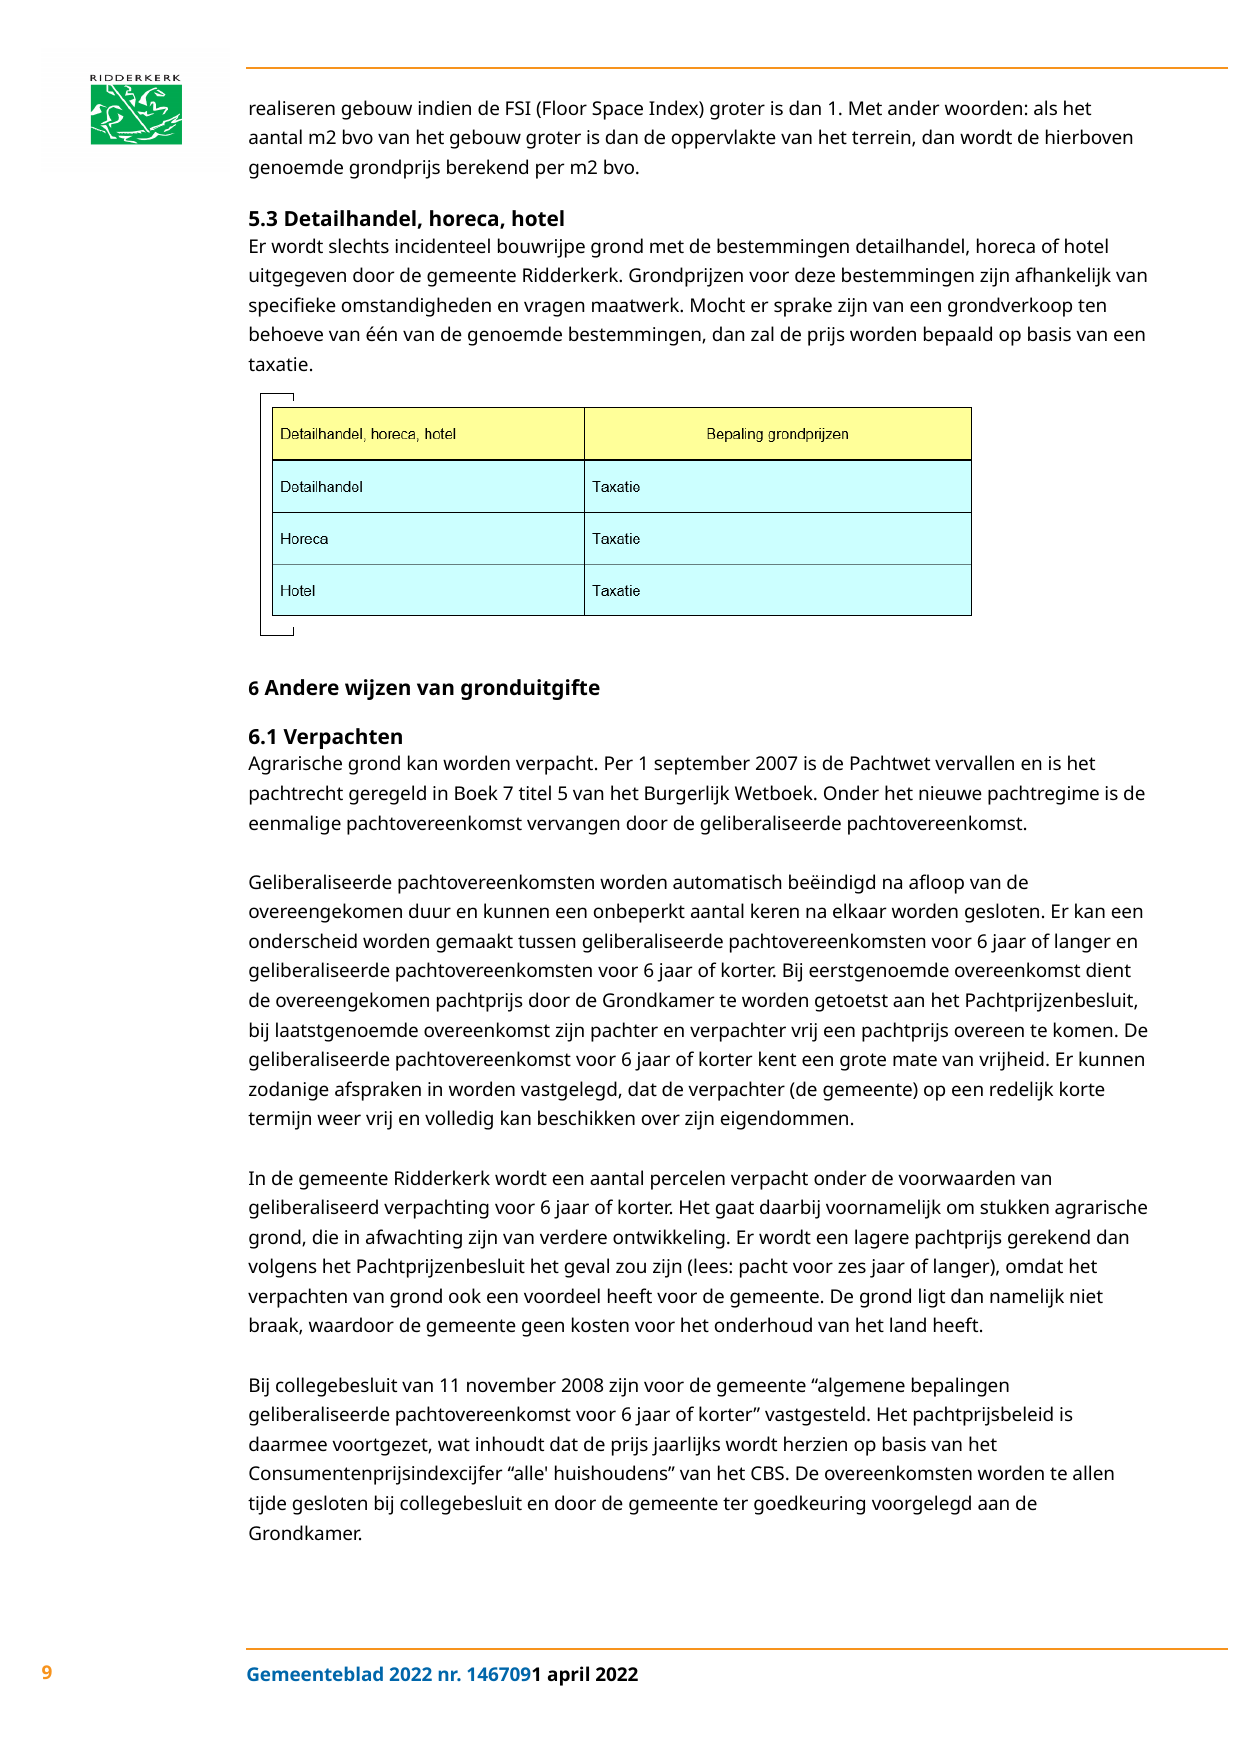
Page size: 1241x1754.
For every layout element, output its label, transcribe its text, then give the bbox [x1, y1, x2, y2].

picture [41, 47, 231, 172]
text realiseren gebouw indien de FSI (Floor Space Index) groter is dan 1. Met ander woorden: als het aantal m2 bvo van het gebouw groter is dan de oppervlakte van het terrein, dan wordt de hierboven genoemde grondprijs berekend per m2 bvo. [248, 95, 1152, 180]
text Agrarische grond kan worden verpacht. Per 1 september 2007 is de Pachtwet vervallen en is het pachtrecht geregeld in Boek 7 titel 5 van het Burgerlijk Wetboek. Onder het nieuwe pachtregime is de eenmalige pachtovereenkomst vervangen door de geliberaliseerde pachtovereenkomst. [248, 751, 1152, 836]
text In de gemeente Ridderkerk wordt een aantal percelen verpacht onder de voorwaarden van geliberaliseerd verpachting voor 6 jaar of korter. Het gaat daarbij voornamelijk om stukken agrarische grond, die in afwachting zijn van verdere ontwikkeling. Er wordt een lagere pachtprijs gerekend dan volgens het Pachtprijzenbesluit het geval zou zijn (lees: pacht voor zes jaar of langer), omdat het verpachten van grond ook een voordeel heeft voor de gemeente. De grond ligt dan namelijk niet braak, waardoor de gemeente geen kosten voor het onderhoud van het land heeft. [248, 1165, 1152, 1338]
text Er wordt slechts incidenteel bouwrijpe grond met de bestemmingen detailhandel, horeca of hotel uitgegeven door de gemeente Ridderkerk. Grondprijzen voor deze bestemmingen zijn afhankelijk van specifieke omstandigheden en vragen maatwerk. Mocht er sprake zijn van een grondverkoop ten behoeve van één van de genoemde bestemmingen, dan zal de prijs worden bepaald op basis van een taxatie. [248, 233, 1152, 377]
picture [268, 401, 978, 627]
text 5.3 Detailhandel, horeca, hotel [248, 204, 1152, 233]
text Geliberaliseerde pachtovereenkomsten worden automatisch beëindigd na afloop van de overeengekomen duur en kunnen een onbeperkt aantal keren na elkaar worden gesloten. Er kan een onderscheid worden gemaakt tussen geliberaliseerde pachtovereenkomsten voor 6 jaar of langer en geliberaliseerde pachtovereenkomsten voor 6 jaar of korter. Bij eerstgenoemde overeenkomst dient de overeengekomen pachtprijs door de Grondkamer te worden getoetst aan het Pachtprijzenbesluit, bij laatstgenoemde overeenkomst zijn pachter en verpachter vrij een pachtprijs overeen te komen. De geliberaliseerde pachtovereenkomst voor 6 jaar of korter kent een grote mate van vrijheid. Er kunnen zodanige afspraken in worden vastgelegd, dat de verpachter (de gemeente) op een redelijk korte termijn weer vrij en volledig kan beschikken over zijn eigendommen. [248, 869, 1152, 1131]
text 6 Andere wijzen van gronduitgifte [248, 673, 1152, 701]
text Bij collegebesluit van 11 november 2008 zijn voor de gemeente “algemene bepalingen geliberaliseerde pachtovereenkomst voor 6 jaar of korter” vastgesteld. Het pachtprijsbeleid is daarmee voortgezet, wat inhoudt dat de prijs jaarlijks wordt herzien op basis van het Consumentenprijsindexcijfer “alle' huishoudens” van het CBS. De overeenkomsten worden te allen tijde gesloten bij collegebesluit en door de gemeente ter goedkeuring voorgelegd aan de Grondkamer. [248, 1372, 1152, 1546]
text 6.1 Verpachten [248, 722, 1152, 751]
